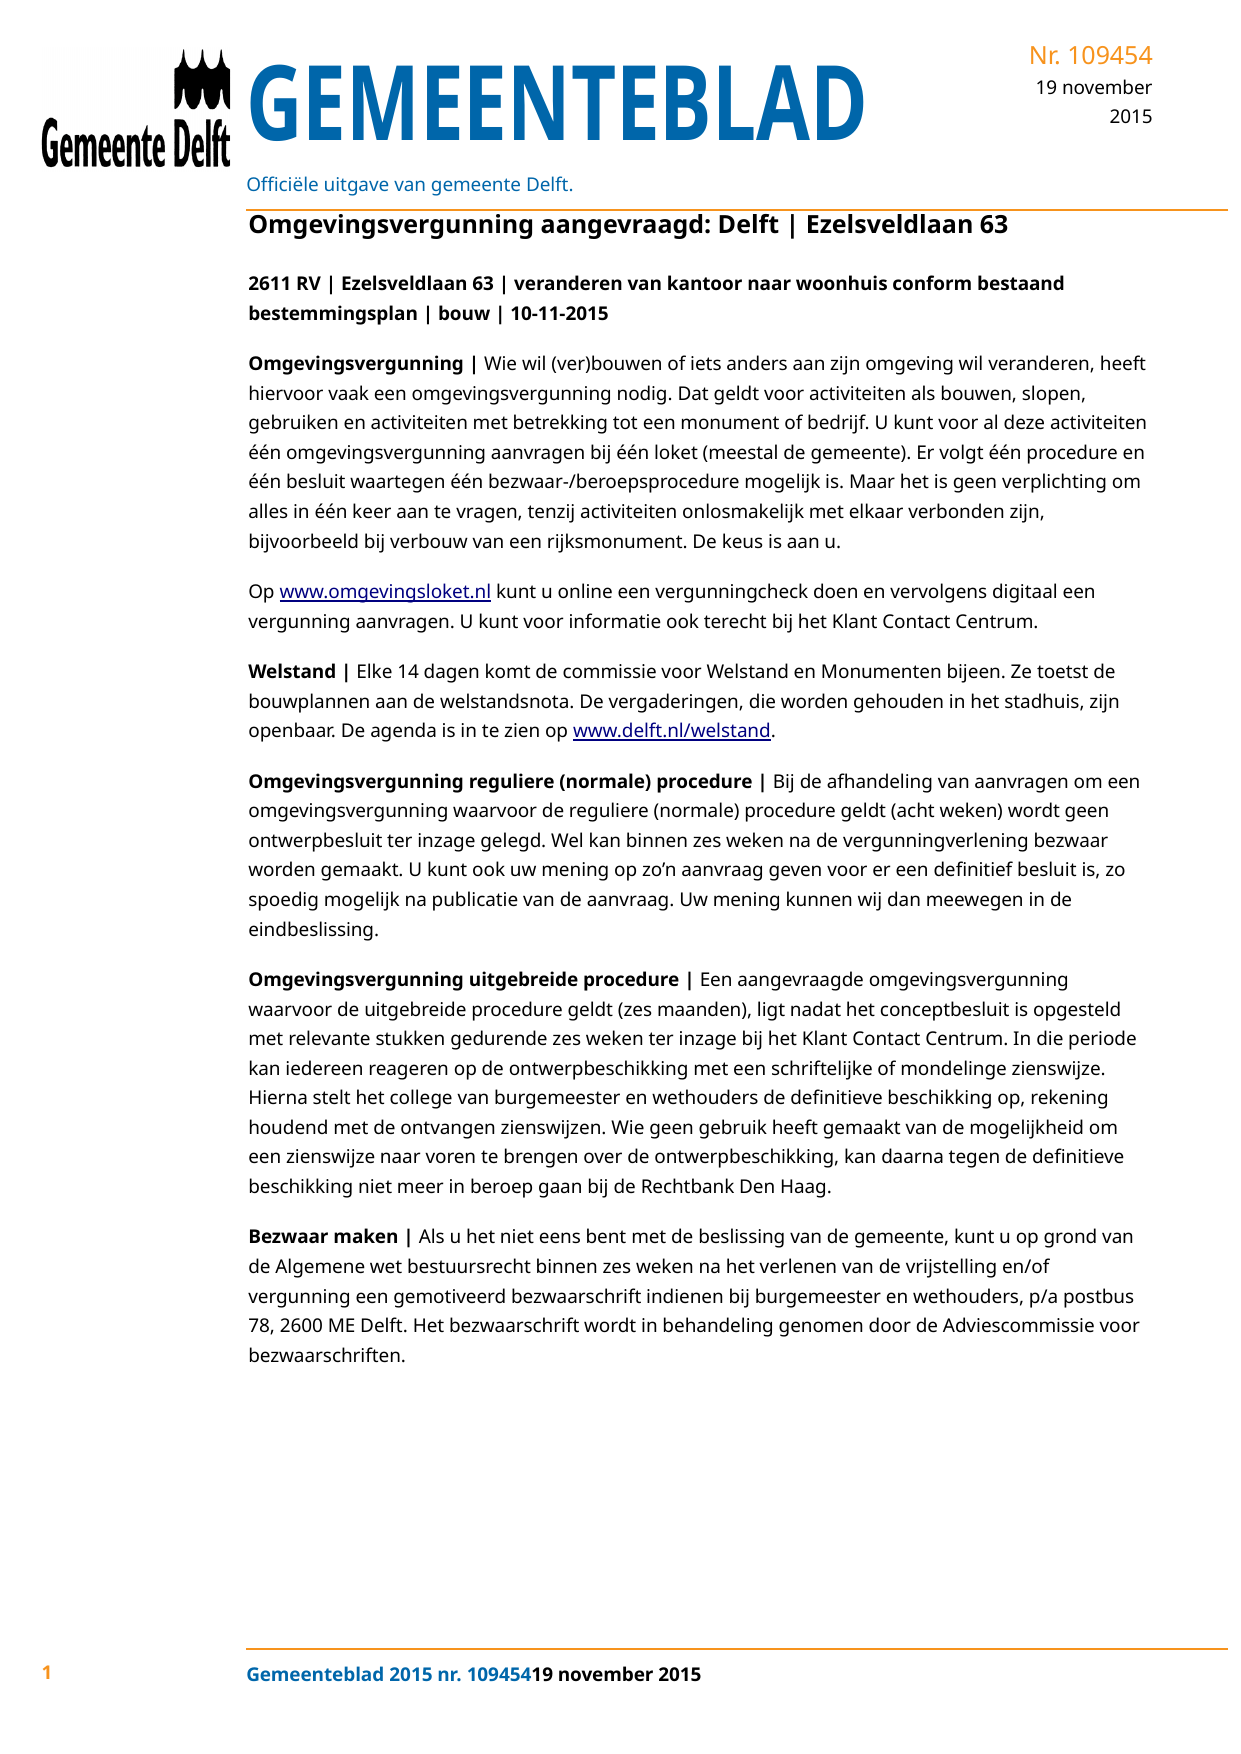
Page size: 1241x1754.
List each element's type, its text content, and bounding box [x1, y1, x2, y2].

picture [41, 47, 231, 172]
text Omgevingsvergunning | Wie wil (ver)bouwen of iets anders aan zijn omgeving wil veranderen, heeft hiervoor vaak een omgevingsvergunning nodig. Dat geldt voor activiteiten als bouwen, slopen, gebruiken en activiteiten met betrekking tot een monument of bedrijf. U kunt voor al deze activiteiten één omgevingsvergunning aanvragen bij één loket (meestal de gemeente). Er volgt één procedure en één besluit waartegen één bezwaar-/beroepsprocedure mogelijk is. Maar het is geen verplichting om alles in één keer aan te vragen, tenzij activiteiten onlosmakelijk met elkaar verbonden zijn, bijvoorbeeld bij verbouw van een rijksmonument. De keus is aan u. [248, 350, 1152, 553]
text Bezwaar maken | Als u het niet eens bent met de beslissing van de gemeente, kunt u op grond van de Algemene wet bestuursrecht binnen zes weken na het verlenen van de vrijstelling en/of vergunning een gemotiveerd bezwaarschrift indienen bij burgemeester en wethouders, p/a postbus 78, 2600 ME Delft. Het bezwaarschrift wordt in behandeling genomen door de Adviescommissie voor bezwaarschriften. [248, 1224, 1152, 1368]
text Welstand | Elke 14 dagen komt de commissie voor Welstand en Monumenten bijeen. Ze toetst de bouwplannen aan de welstandsnota. De vergaderingen, die worden gehouden in het stadhuis, zijn openbaar. De agenda is in te zien op www.delft.nl/welstand. [248, 658, 1152, 743]
text Omgevingsvergunning reguliere (normale) procedure | Bij de afhandeling van aanvragen om een omgevingsvergunning waarvoor de reguliere (normale) procedure geldt (acht weken) wordt geen ontwerpbesluit ter inzage gelegd. Wel kan binnen zes weken na de vergunningverlening bezwaar worden gemaakt. U kunt ook uw mening op zo’n aanvraag geven voor er een definitief besluit is, zo spoedig mogelijk na publicatie van de aanvraag. Uw mening kunnen wij dan meewegen in de eindbeslissing. [248, 768, 1152, 941]
text Op www.omgevingsloket.nl kunt u online een vergunningcheck doen en vervolgens digitaal een vergunning aanvragen. U kunt voor informatie ook terecht bij het Klant Contact Centrum. [248, 578, 1152, 633]
text Omgevingsvergunning uitgebreide procedure | Een aangevraagde omgevingsvergunning waarvoor de uitgebreide procedure geldt (zes maanden), ligt nadat het conceptbesluit is opgesteld met relevante stukken gedurende zes weken ter inzage bij het Klant Contact Centrum. In die periode kan iedereen reageren op de ontwerpbeschikking met een schriftelijke of mondelinge zienswijze. Hierna stelt het college van burgemeester en wethouders de definitieve beschikking op, rekening houdend met de ontvangen zienswijzen. Wie geen gebruik heeft gemaakt van de mogelijkheid om een zienswijze naar voren te brengen over de ontwerpbeschikking, kan daarna tegen de definitieve beschikking niet meer in beroep gaan bij de Rechtbank Den Haag. [248, 966, 1152, 1199]
text 2611 RV | Ezelsveldlaan 63 | veranderen van kantoor naar woonhuis conform bestaand bestemmingsplan | bouw | 10-11-2015 [248, 270, 1152, 326]
text Omgevingsvergunning aangevraagd: Delft | Ezelsveldlaan 63 [248, 211, 1152, 241]
